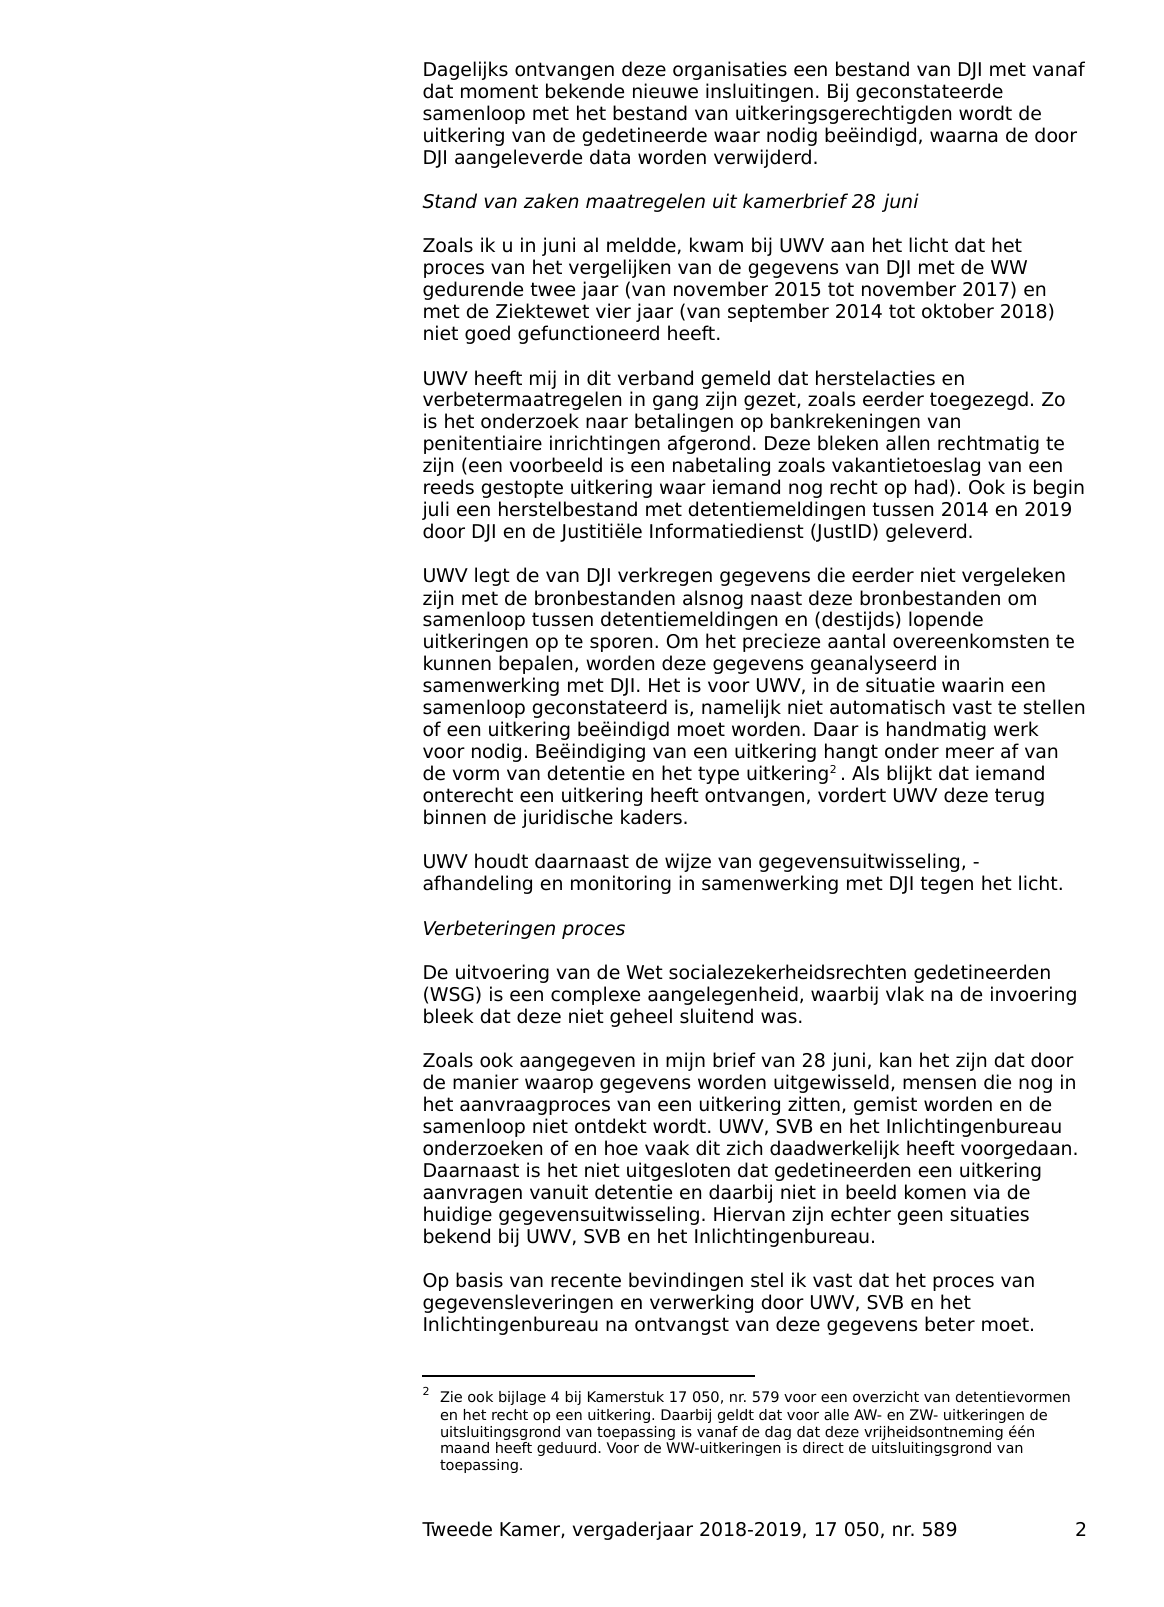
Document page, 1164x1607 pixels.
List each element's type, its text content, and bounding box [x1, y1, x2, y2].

subtitle Verbeteringen proces [422, 917, 1087, 939]
text UWV legt de van DJI verkregen gegevens die eerder niet vergeleken zijn met de bronbestanden alsnog naast deze bronbestanden om samenloop tussen detentiemeldingen en (destijds) lopende uitkeringen op te sporen. Om het precieze aantal overeenkomsten te kunnen bepalen, worden deze gegevens geanalyseerd in samenwerking met DJI. Het is voor UWV, in de situatie waarin een samenloop geconstateerd is, namelijk niet automatisch vast te stellen of een uitkering beëindigd moet worden. Daar is handmatig werk voor nodig. Beëindiging van een uitkering hangt onder meer af van de vorm van detentie en het type uitkering. Als blijkt dat iemand onterecht een uitkering heeft ontvangen, vordert UWV deze terug binnen de juridische kaders. [422, 565, 1087, 829]
text Zie ook bijlage 4 bij Kamerstuk 17 050, nr. 579 voor een overzicht van detentievormen en het recht op een uitkering. Daarbij geldt dat voor alle AW- en ZW- uitkeringen de uitsluitingsgrond van toepassing is vanaf de dag dat deze vrijheidsontneming één maand heeft geduurd. Voor de WW-uitkeringen is direct de uitsluitingsgrond van toepassing. [422, 1385, 1087, 1474]
text UWV houdt daarnaast de wijze van gegevensuitwisseling, -afhandeling en monitoring in samenwerking met DJI tegen het licht. [422, 851, 1087, 895]
text UWV heeft mij in dit verband gemeld dat herstelacties en verbetermaatregelen in gang zijn gezet, zoals eerder toegezegd. Zo is het onderzoek naar betalingen op bankrekeningen van penitentiaire inrichtingen afgerond. Deze bleken allen rechtmatig te zijn (een voorbeeld is een nabetaling zoals vakantietoeslag van een reeds gestopte uitkering waar iemand nog recht op had). Ook is begin juli een herstelbestand met detentiemeldingen tussen 2014 en 2019 door DJI en de Justitiële Informatiedienst (JustID) geleverd. [422, 367, 1087, 543]
text Zoals ook aangegeven in mijn brief van 28 juni, kan het zijn dat door de manier waarop gegevens worden uitgewisseld, mensen die nog in het aanvraagproces van een uitkering zitten, gemist worden en de samenloop niet ontdekt wordt. UWV, SVB en het Inlichtingenbureau onderzoeken of en hoe vaak dit zich daadwerkelijk heeft voorgedaan. Daarnaast is het niet uitgesloten dat gedetineerden een uitkering aanvragen vanuit detentie en daarbij niet in beeld komen via de huidige gegevensuitwisseling. Hiervan zijn echter geen situaties bekend bij UWV, SVB en het Inlichtingenbureau. [422, 1050, 1087, 1248]
text Dagelijks ontvangen deze organisaties een bestand van DJI met vanaf dat moment bekende nieuwe insluitingen. Bij geconstateerde samenloop met het bestand van uitkeringsgerechtigden wordt de uitkering van de gedetineerde waar nodig beëindigd, waarna de door DJI aangeleverde data worden verwijderd. [422, 59, 1087, 169]
subtitle Stand van zaken maatregelen uit kamerbrief 28 juni [422, 191, 1087, 213]
text De uitvoering van de Wet socialezekerheidsrechten gedetineerden (WSG) is een complexe aangelegenheid, waarbij vlak na de invoering bleek dat deze niet geheel sluitend was. [422, 962, 1087, 1028]
text Zoals ik u in juni al meldde, kwam bij UWV aan het licht dat het proces van het vergelijken van de gegevens van DJI met de WW gedurende twee jaar (van november 2015 tot november 2017) en met de Ziektewet vier jaar (van september 2014 tot oktober 2018) niet goed gefunctioneerd heeft. [422, 235, 1087, 345]
text Op basis van recente bevindingen stel ik vast dat het proces van gegevensleveringen en verwerking door UWV, SVB en het Inlichtingenbureau na ontvangst van deze gegevens beter moet. [422, 1270, 1087, 1336]
